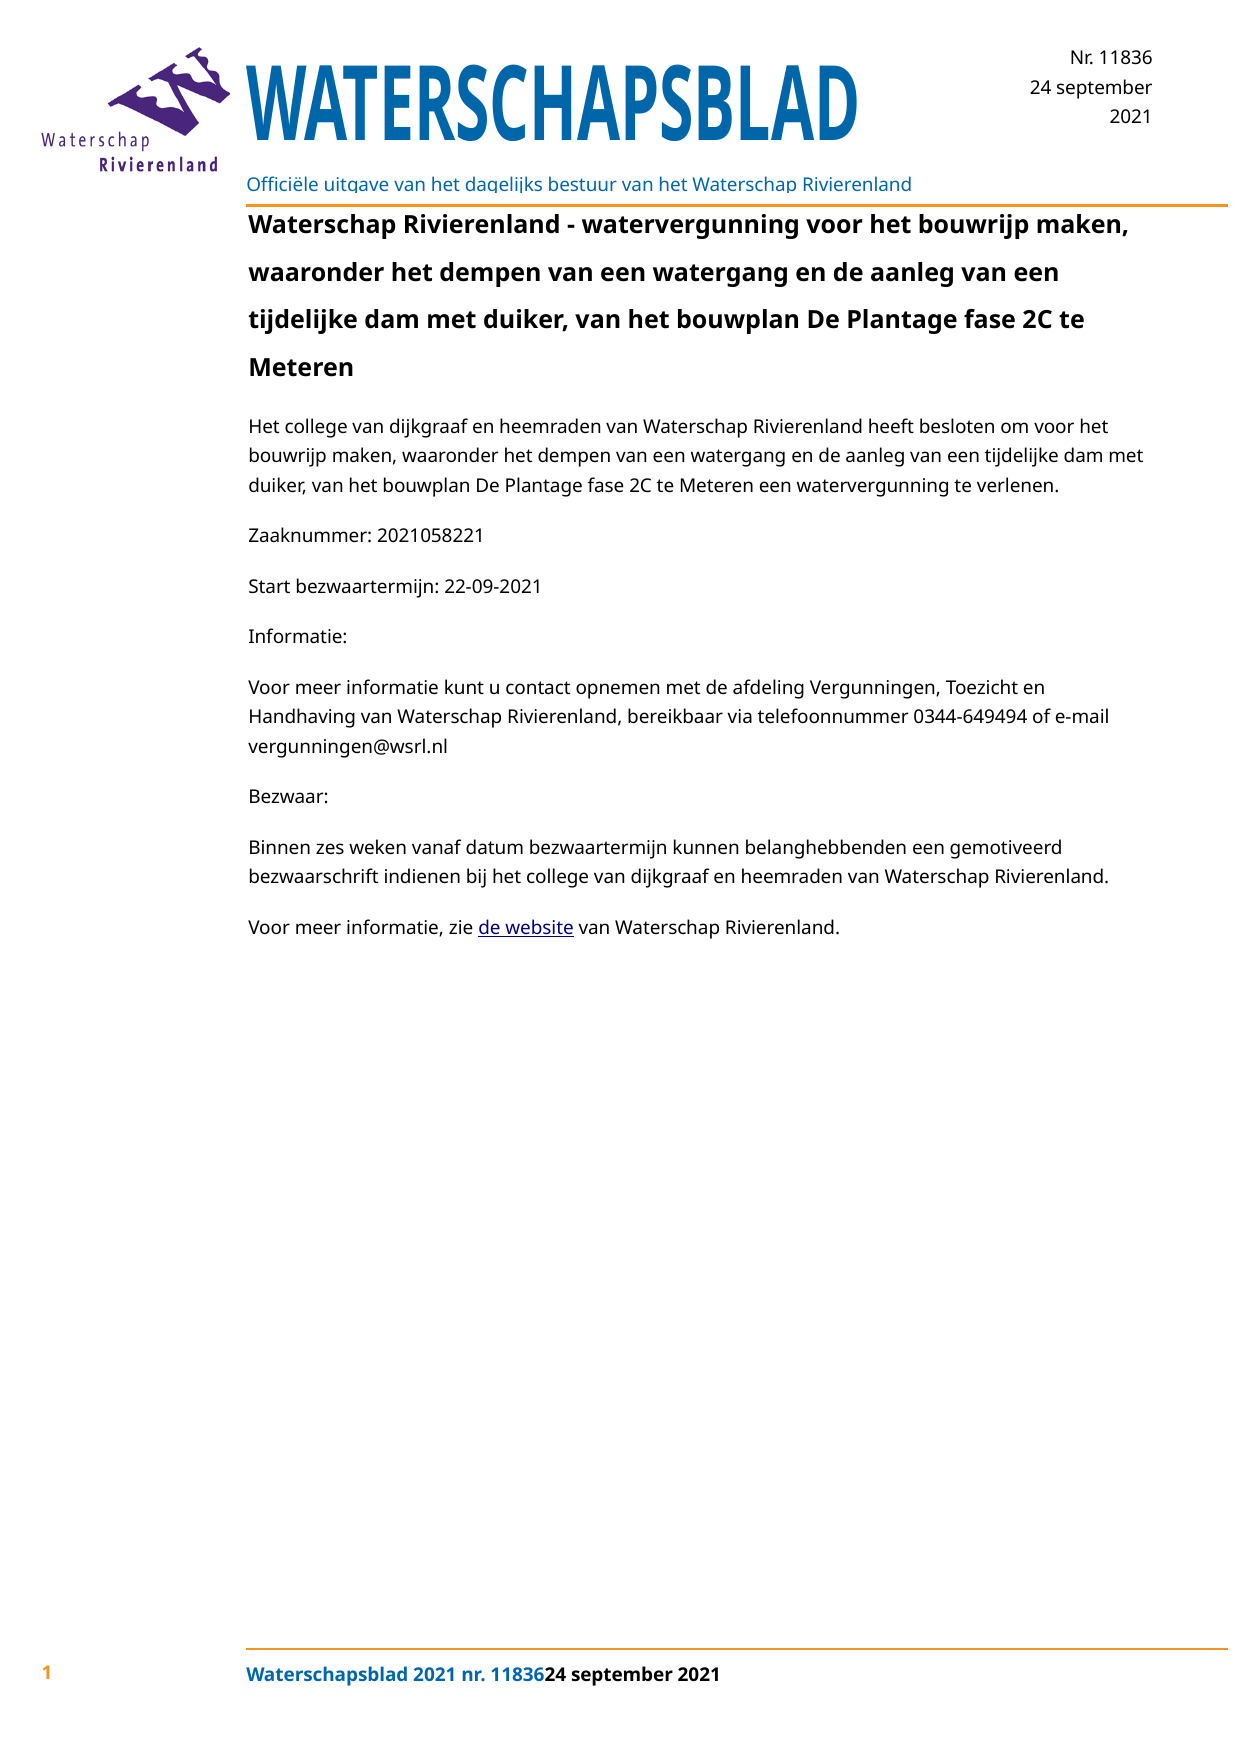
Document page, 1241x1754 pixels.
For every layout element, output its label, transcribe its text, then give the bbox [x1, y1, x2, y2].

text Voor meer informatie, zie de website van Waterschap Rivierenland. [248, 914, 1152, 940]
text Start bezwaartermijn: 22-09-2021 [248, 573, 1152, 599]
text Binnen zes weken vanaf datum bezwaartermijn kunnen belanghebbenden een gemotiveerd bezwaarschrift indienen bij het college van dijkgraaf en heemraden van Waterschap Rivierenland. [248, 834, 1152, 889]
text Waterschap Rivierenland - watervergunning voor het bouwrijp maken, waaronder het dempen van een watergang en de aanleg van een tijdelijke dam met duiker, van het bouwplan De Plantage fase 2C te Meteren [248, 207, 1152, 384]
picture [41, 47, 231, 172]
text Informatie: [248, 623, 1152, 649]
text Het college van dijkgraaf en heemraden van Waterschap Rivierenland heeft besloten om voor het bouwrijp maken, waaronder het dempen van een watergang en de aanleg van een tijdelijke dam met duiker, van het bouwplan De Plantage fase 2C te Meteren een watervergunning te verlenen. [248, 413, 1152, 498]
text Bezwaar: [248, 783, 1152, 809]
text Voor meer informatie kunt u contact opnemen met de afdeling Vergunningen, Toezicht en Handhaving van Waterschap Rivierenland, bereikbaar via telefoonnummer 0344-649494 of e-mail vergunningen@wsrl.nl [248, 674, 1152, 759]
text Zaaknummer: 2021058221 [248, 523, 1152, 548]
